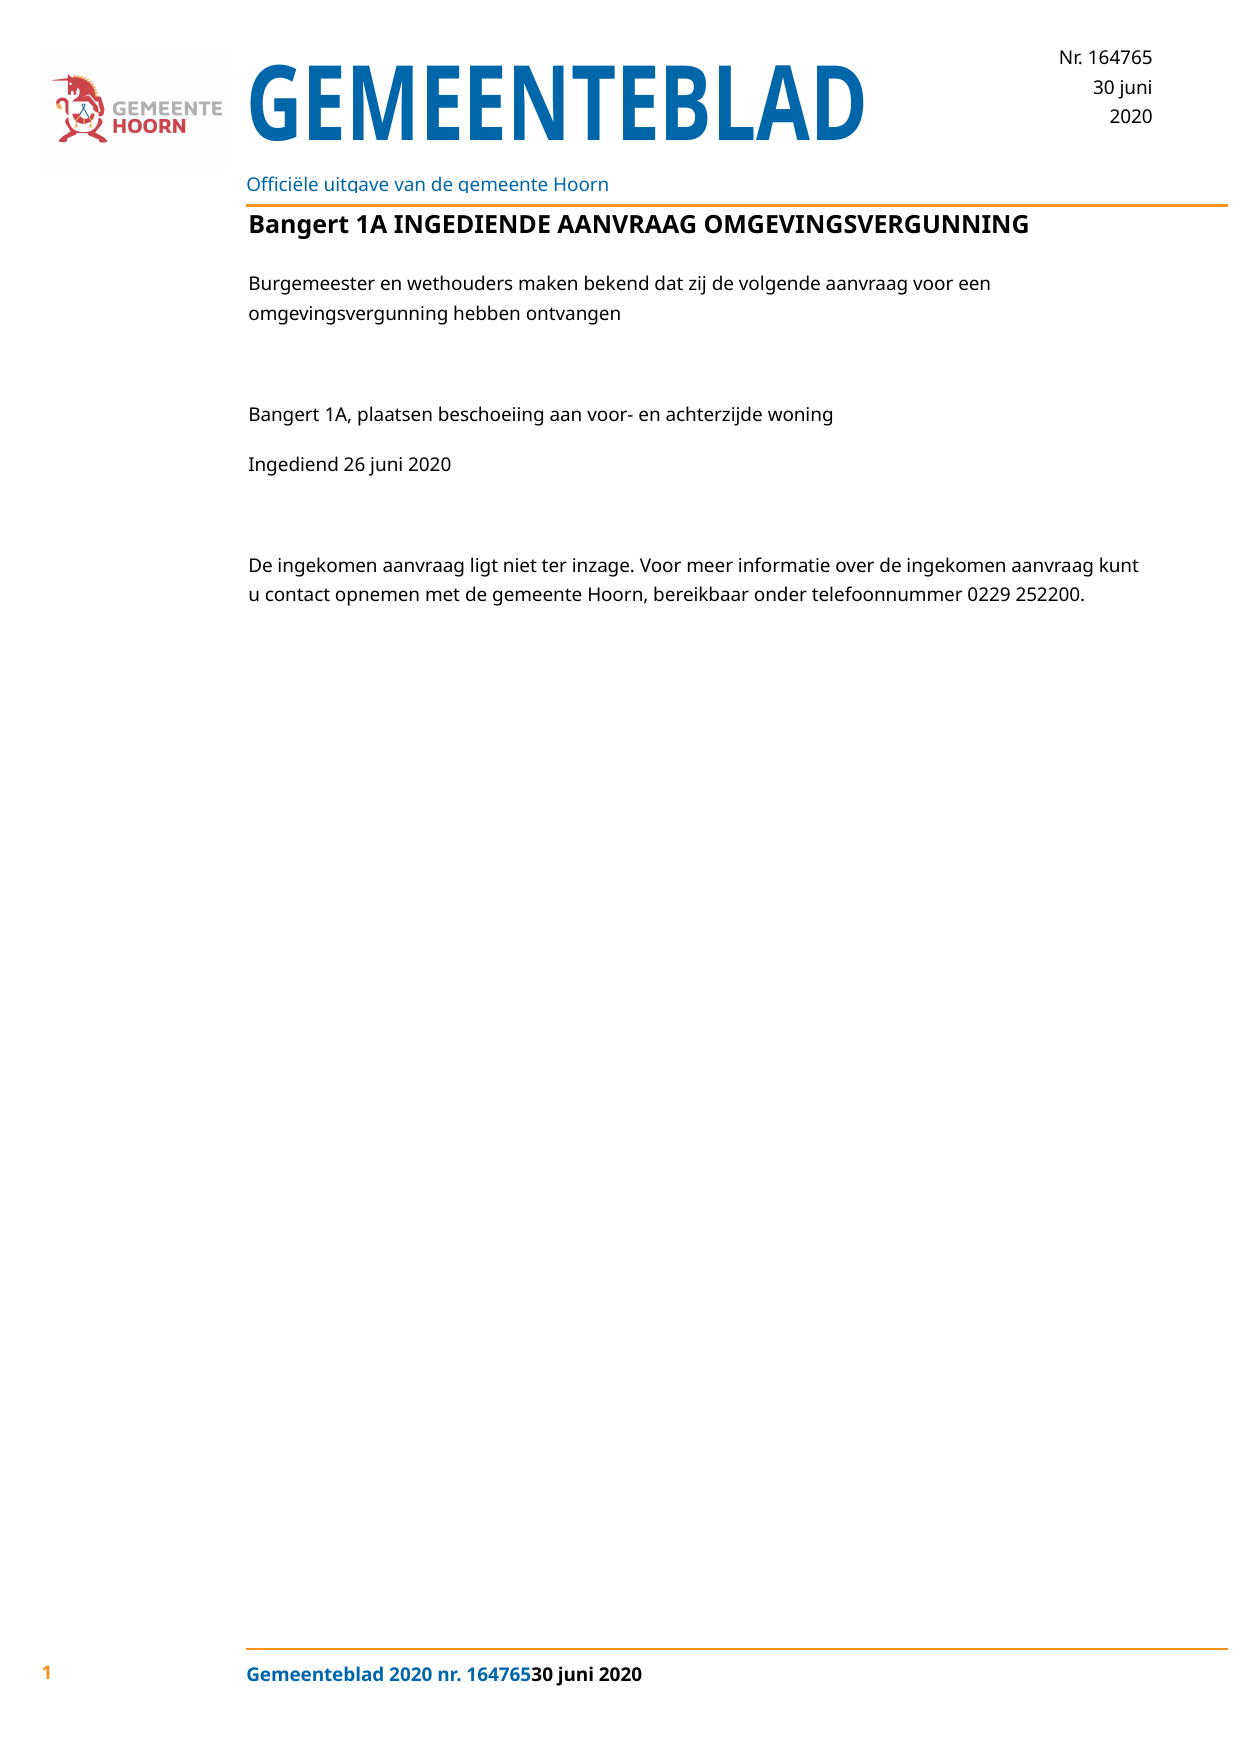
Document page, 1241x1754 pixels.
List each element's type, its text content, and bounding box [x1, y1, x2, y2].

text De ingekomen aanvraag ligt niet ter inzage. Voor meer informatie over de ingekomen aanvraag kunt u contact opnemen met de gemeente Hoorn, bereikbaar onder telefoonnummer 0229 252200. [248, 552, 1152, 607]
text Bangert 1A INGEDIENDE AANVRAAG OMGEVINGSVERGUNNING [248, 207, 1152, 241]
picture [41, 47, 231, 172]
text Ingediend 26 juni 2020 [248, 451, 1152, 477]
text Bangert 1A, plaatsen beschoeiing aan voor- en achterzijde woning [248, 401, 1152, 426]
text Burgemeester en wethouders maken bekend dat zij de volgende aanvraag voor een omgevingsvergunning hebben ontvangen [248, 270, 1152, 326]
